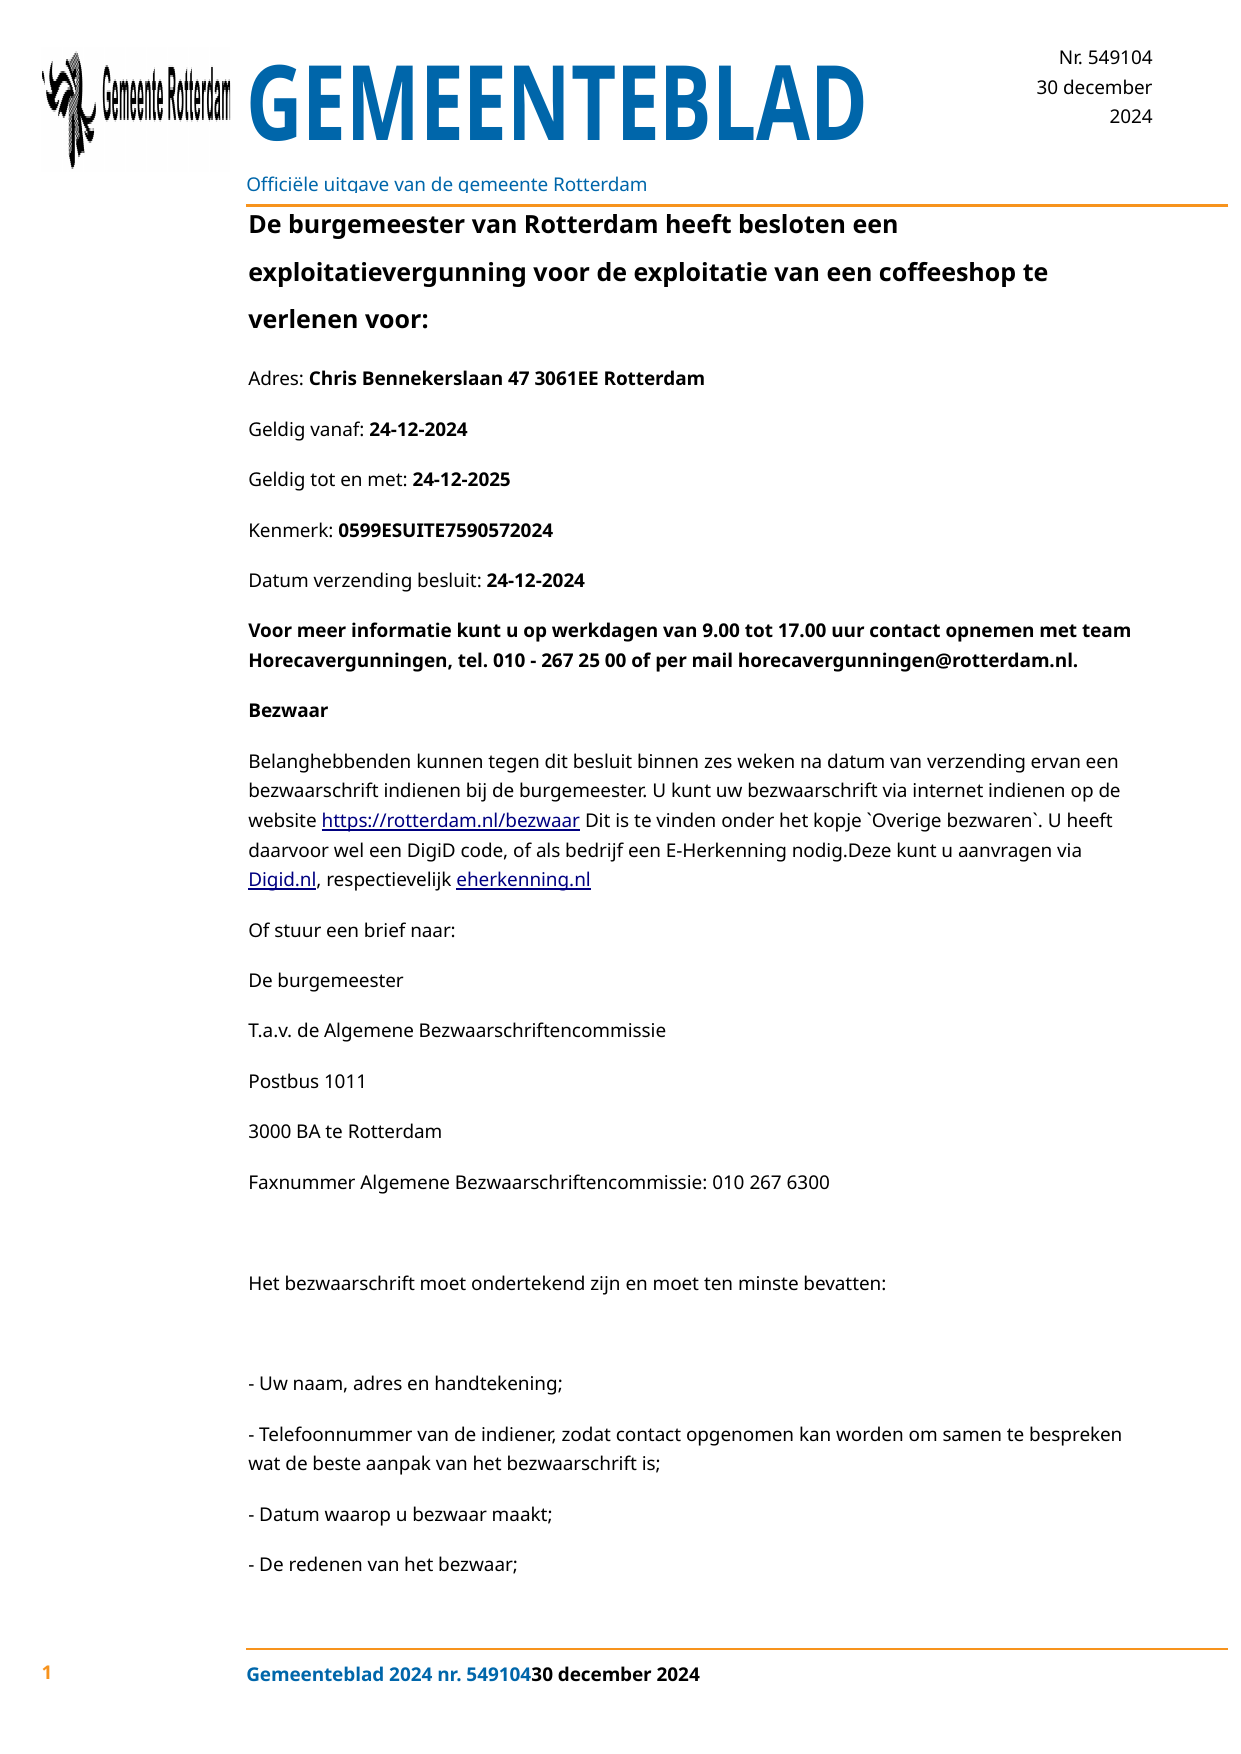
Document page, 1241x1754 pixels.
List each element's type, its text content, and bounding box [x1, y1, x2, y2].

text Het bezwaarschrift moet ondertekend zijn en moet ten minste bevatten: [248, 1270, 1152, 1295]
text Geldig tot en met: 24-12-2025 [248, 466, 1152, 492]
text - Datum waarop u bezwaar maakt; [248, 1501, 1152, 1527]
text T.a.v. de Algemene Bezwaarschriftencommissie [248, 1018, 1152, 1043]
text Kenmerk: 0599ESUITE7590572024 [248, 517, 1152, 542]
text Voor meer informatie kunt u op werkdagen van 9.00 tot 17.00 uur contact opnemen met team Horecavergunningen, tel. 010 - 267 25 00 of per mail horecavergunningen@rotterdam.nl. [248, 618, 1152, 673]
text De burgemeester van Rotterdam heeft besloten een exploitatievergunning voor de exploitatie van een coffeeshop te verlenen voor: [248, 207, 1152, 336]
text Bezwaar [248, 698, 1152, 723]
text 3000 BA te Rotterdam [248, 1118, 1152, 1144]
text Datum verzending besluit: 24-12-2024 [248, 567, 1152, 593]
text Postbus 1011 [248, 1068, 1152, 1094]
text - De redenen van het bezwaar; [248, 1551, 1152, 1577]
text - Telefoonnummer van de indiener, zodat contact opgenomen kan worden om samen te bespreken wat de beste aanpak van het bezwaarschrift is; [248, 1421, 1152, 1476]
text Geldig vanaf: 24-12-2024 [248, 416, 1152, 442]
text - Uw naam, adres en handtekening; [248, 1371, 1152, 1396]
text De burgemeester [248, 967, 1152, 993]
text Of stuur een brief naar: [248, 917, 1152, 942]
text Belanghebbenden kunnen tegen dit besluit binnen zes weken na datum van verzending ervan een bezwaarschrift indienen bij de burgemeester. U kunt uw bezwaarschrift via internet indienen op de website https://rotterdam.nl/bezwaar Dit is te vinden onder het kopje `Overige bezwaren`. U heeft daarvoor wel een DigiD code, of als bedrijf een E-Herkenning nodig.Deze kunt u aanvragen via Digid.nl, respectievelijk eherkenning.nl [248, 748, 1152, 892]
text Faxnummer Algemene Bezwaarschriftencommissie: 010 267 6300 [248, 1169, 1152, 1194]
text Adres: Chris Bennekerslaan 47 3061EE Rotterdam [248, 366, 1152, 391]
picture [41, 47, 231, 172]
